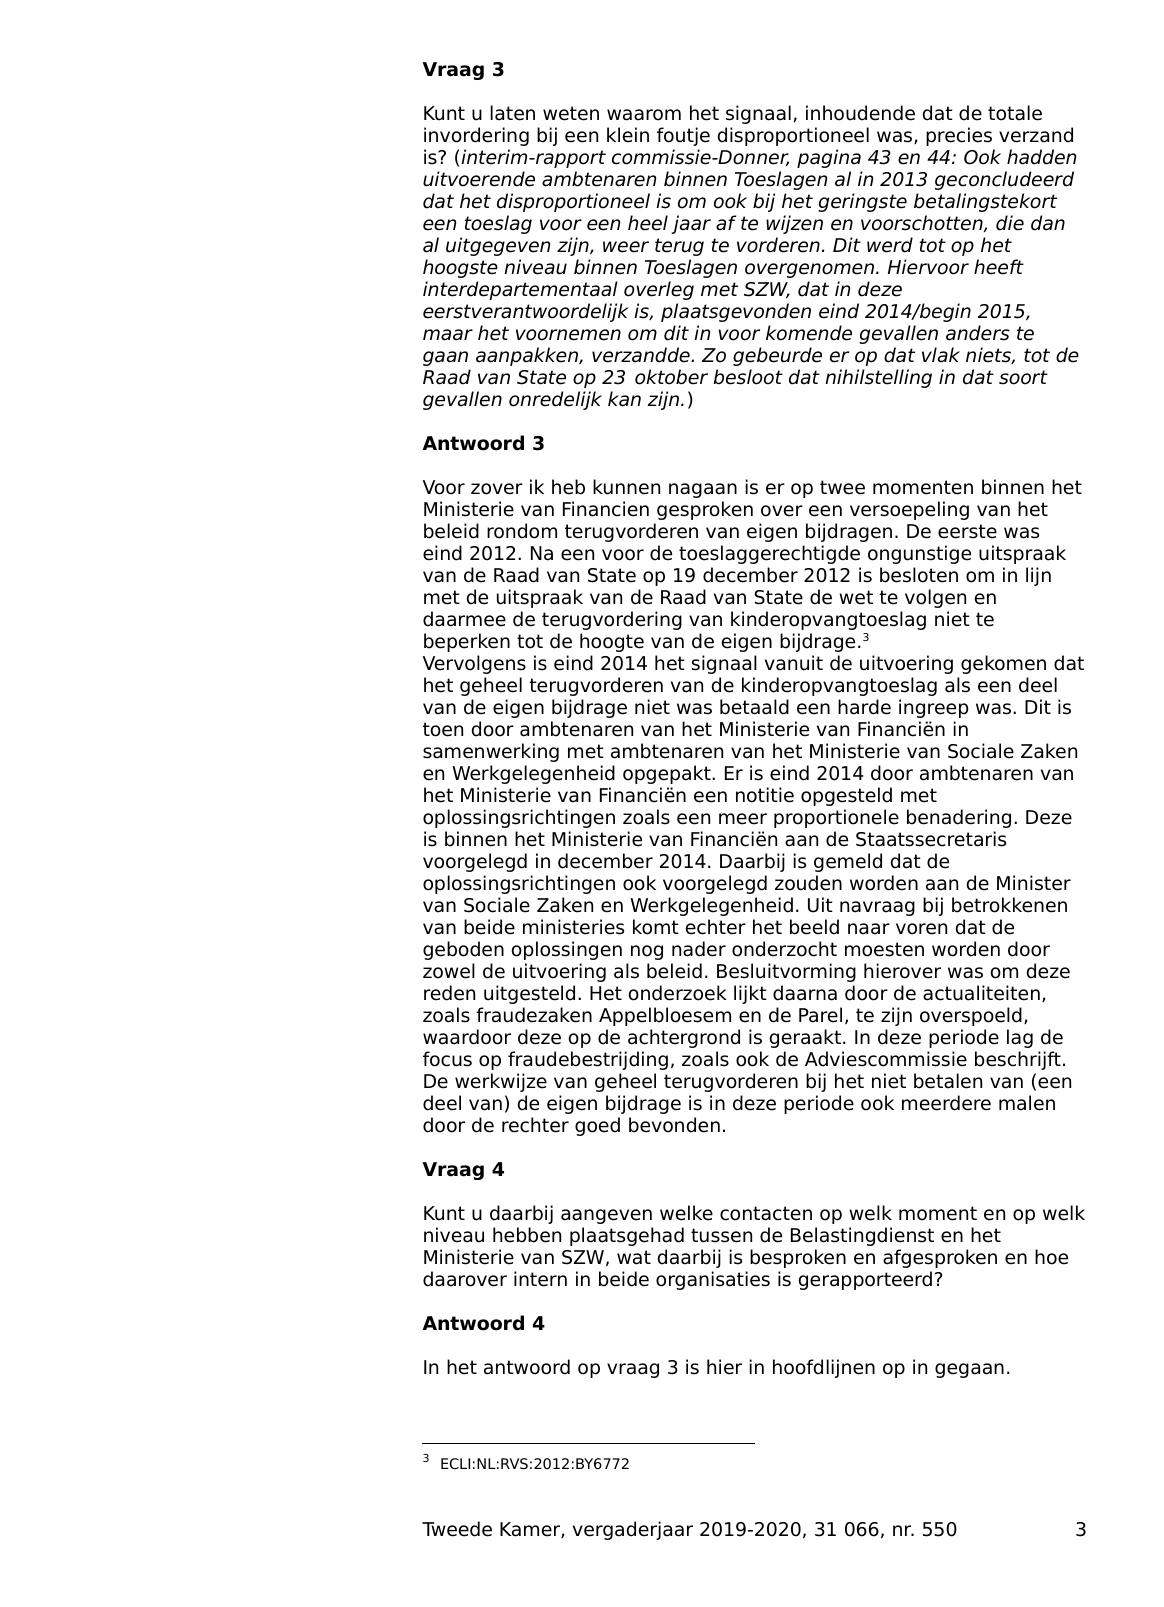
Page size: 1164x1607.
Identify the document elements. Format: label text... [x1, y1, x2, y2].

subtitle Vraag 4 [422, 1159, 1087, 1181]
text In het antwoord op vraag 3 is hier in hoofdlijnen op in gegaan. [422, 1357, 1087, 1379]
text Vervolgens is eind 2014 het signaal vanuit de uitvoering gekomen dat het geheel terugvorderen van de kinderopvangtoeslag als een deel van de eigen bijdrage niet was betaald een harde ingreep was. Dit is toen door ambtenaren van het Ministerie van Financiën in samenwerking met ambtenaren van het Ministerie van Sociale Zaken en Werkgelegenheid opgepakt. Er is eind 2014 door ambtenaren van het Ministerie van Financiën een notitie opgesteld met oplossingsrichtingen zoals een meer proportionele benadering. Deze is binnen het Ministerie van Financiën aan de Staatssecretaris voorgelegd in december 2014. Daarbij is gemeld dat de oplossingsrichtingen ook voorgelegd zouden worden aan de Minister van Sociale Zaken en Werkgelegenheid. Uit navraag bij betrokkenen van beide ministeries komt echter het beeld naar voren dat de geboden oplossingen nog nader onderzocht moesten worden door zowel de uitvoering als beleid. Besluitvorming hierover was om deze reden uitgesteld. Het onderzoek lijkt daarna door de actualiteiten, zoals fraudezaken Appelbloesem en de Parel, te zijn overspoeld, waardoor deze op de achtergrond is geraakt. In deze periode lag de focus op fraudebestrijding, zoals ook de Adviescommissie beschrijft. De werkwijze van geheel terugvorderen bij het niet betalen van (een deel van) de eigen bijdrage is in deze periode ook meerdere malen door de rechter goed bevonden. [422, 653, 1087, 1137]
subtitle Antwoord 4 [422, 1313, 1087, 1335]
text Voor zover ik heb kunnen nagaan is er op twee momenten binnen het Ministerie van Financien gesproken over een versoepeling van het beleid rondom terugvorderen van eigen bijdragen. De eerste was eind 2012. Na een voor de toeslaggerechtigde ongunstige uitspraak van de Raad van State op 19 december 2012 is besloten om in lijn met de uitspraak van de Raad van State de wet te volgen en daarmee de terugvordering van kinderopvangtoeslag niet te beperken tot de hoogte van de eigen bijdrage. [422, 477, 1087, 653]
subtitle Antwoord 3 [422, 433, 1087, 455]
subtitle Vraag 3 [422, 59, 1087, 81]
text Kunt u laten weten waarom het signaal, inhoudende dat de totale invordering bij een klein foutje disproportioneel was, precies verzand is? (interim-rapport commissie-Donner, pagina 43 en 44: Ook hadden uitvoerende ambtenaren binnen Toeslagen al in 2013 geconcludeerd dat het disproportioneel is om ook bij het geringste betalingstekort een toeslag voor een heel jaar af te wijzen en voorschotten, die dan al uitgegeven zijn, weer terug te vorderen. Dit werd tot op het hoogste niveau binnen Toeslagen overgenomen. Hiervoor heeft interdepartementaal overleg met SZW, dat in deze eerstverantwoordelijk is, plaatsgevonden eind 2014/begin 2015, maar het voornemen om dit in voor komende gevallen anders te gaan aanpakken, verzandde. Zo gebeurde er op dat vlak niets, tot de Raad van State op 23 oktober besloot dat nihilstelling in dat soort gevallen onredelijk kan zijn.) [422, 103, 1087, 411]
text ECLI:NL:RVS:2012:BY6772 [422, 1452, 1087, 1474]
text Kunt u daarbij aangeven welke contacten op welk moment en op welk niveau hebben plaatsgehad tussen de Belastingdienst en het Ministerie van SZW, wat daarbij is besproken en afgesproken en hoe daarover intern in beide organisaties is gerapporteerd? [422, 1203, 1087, 1291]
